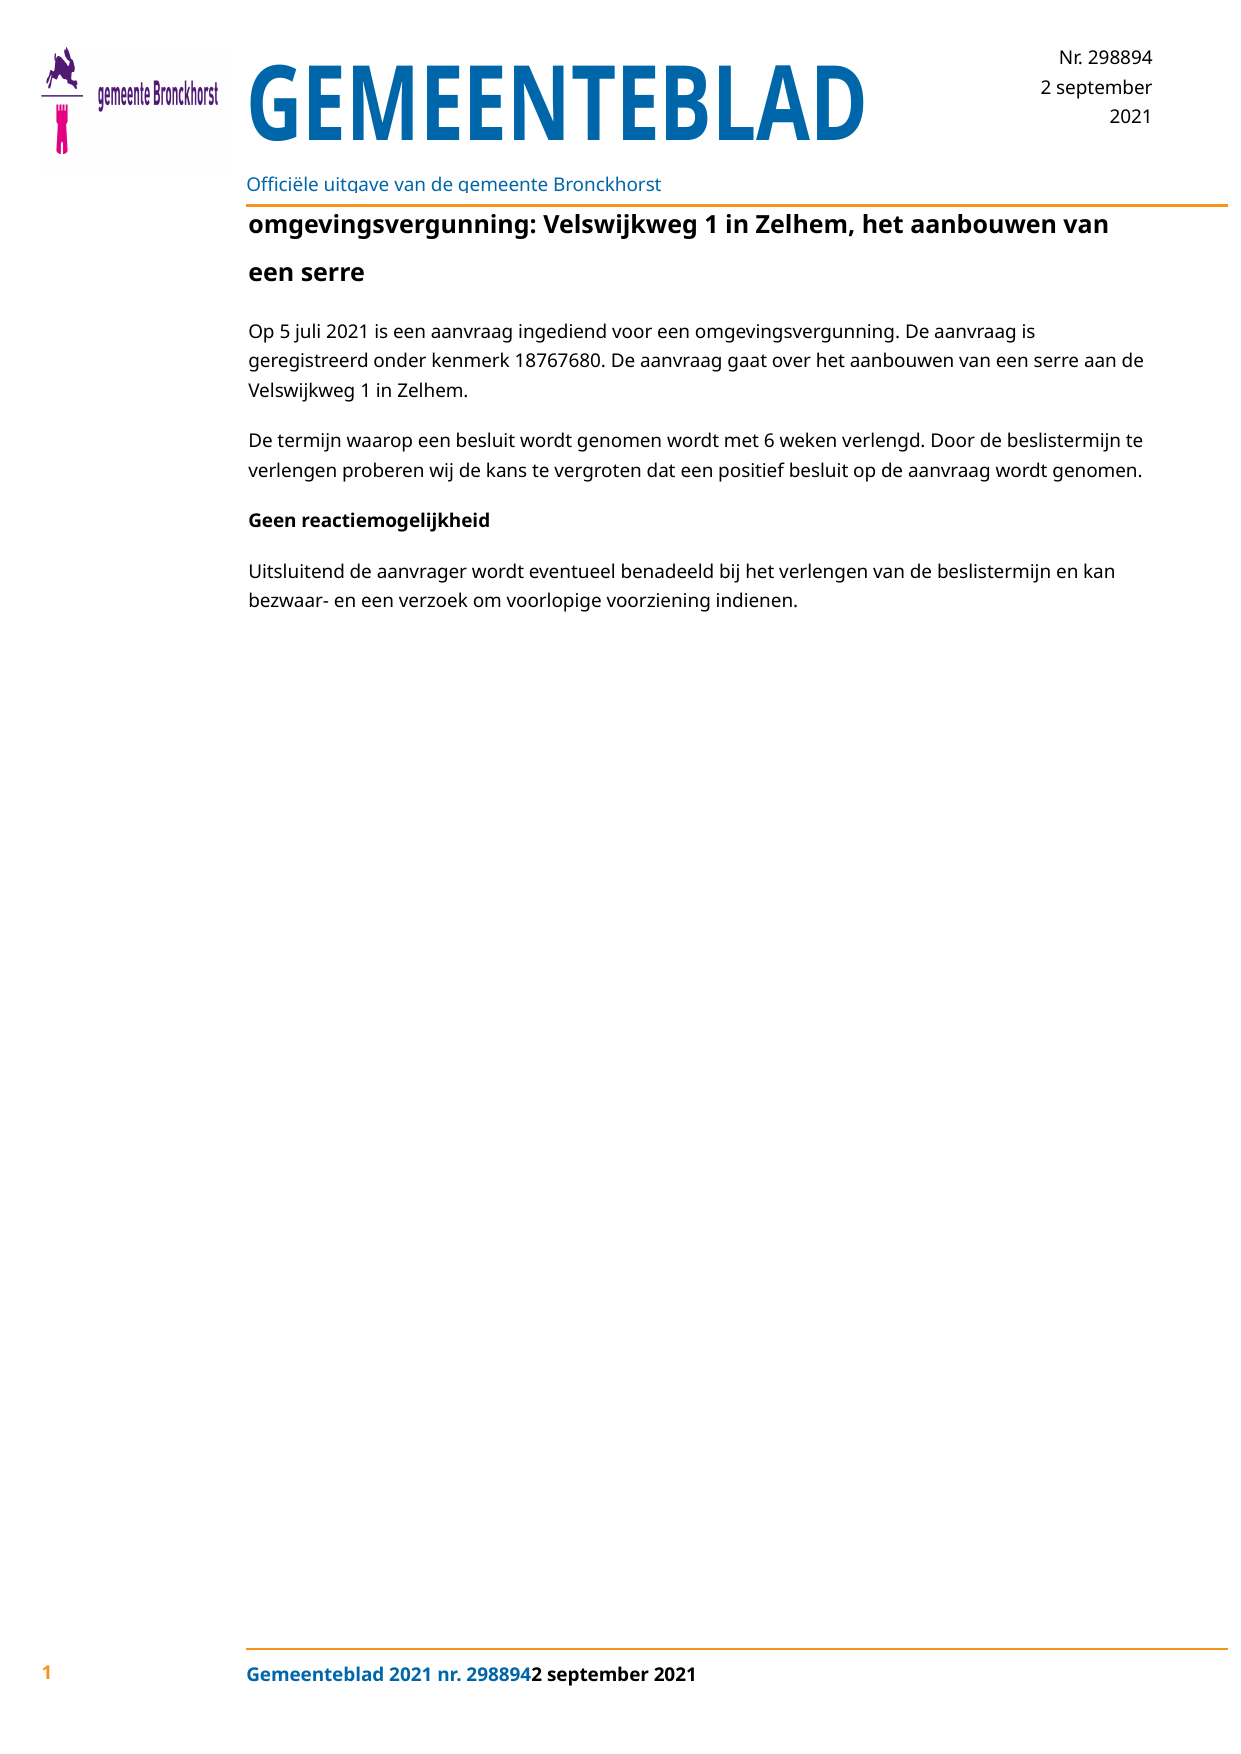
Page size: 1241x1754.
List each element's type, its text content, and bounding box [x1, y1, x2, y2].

text Op 5 juli 2021 is een aanvraag ingediend voor een omgevingsvergunning. De aanvraag is geregistreerd onder kenmerk 18767680. De aanvraag gaat over het aanbouwen van een serre aan de Velswijkweg 1 in Zelhem. [248, 318, 1152, 403]
picture [41, 47, 231, 172]
text Geen reactiemogelijkheid [248, 507, 1152, 533]
text Uitsluitend de aanvrager wordt eventueel benadeeld bij het verlengen van de beslistermijn en kan bezwaar- en een verzoek om voorlopige voorziening indienen. [248, 558, 1152, 613]
text De termijn waarop een besluit wordt genomen wordt met 6 weken verlengd. Door de beslistermijn te verlengen proberen wij de kans te vergroten dat een positief besluit op de aanvraag wordt genomen. [248, 427, 1152, 483]
text omgevingsvergunning: Velswijkweg 1 in Zelhem, het aanbouwen van een serre [248, 207, 1152, 288]
